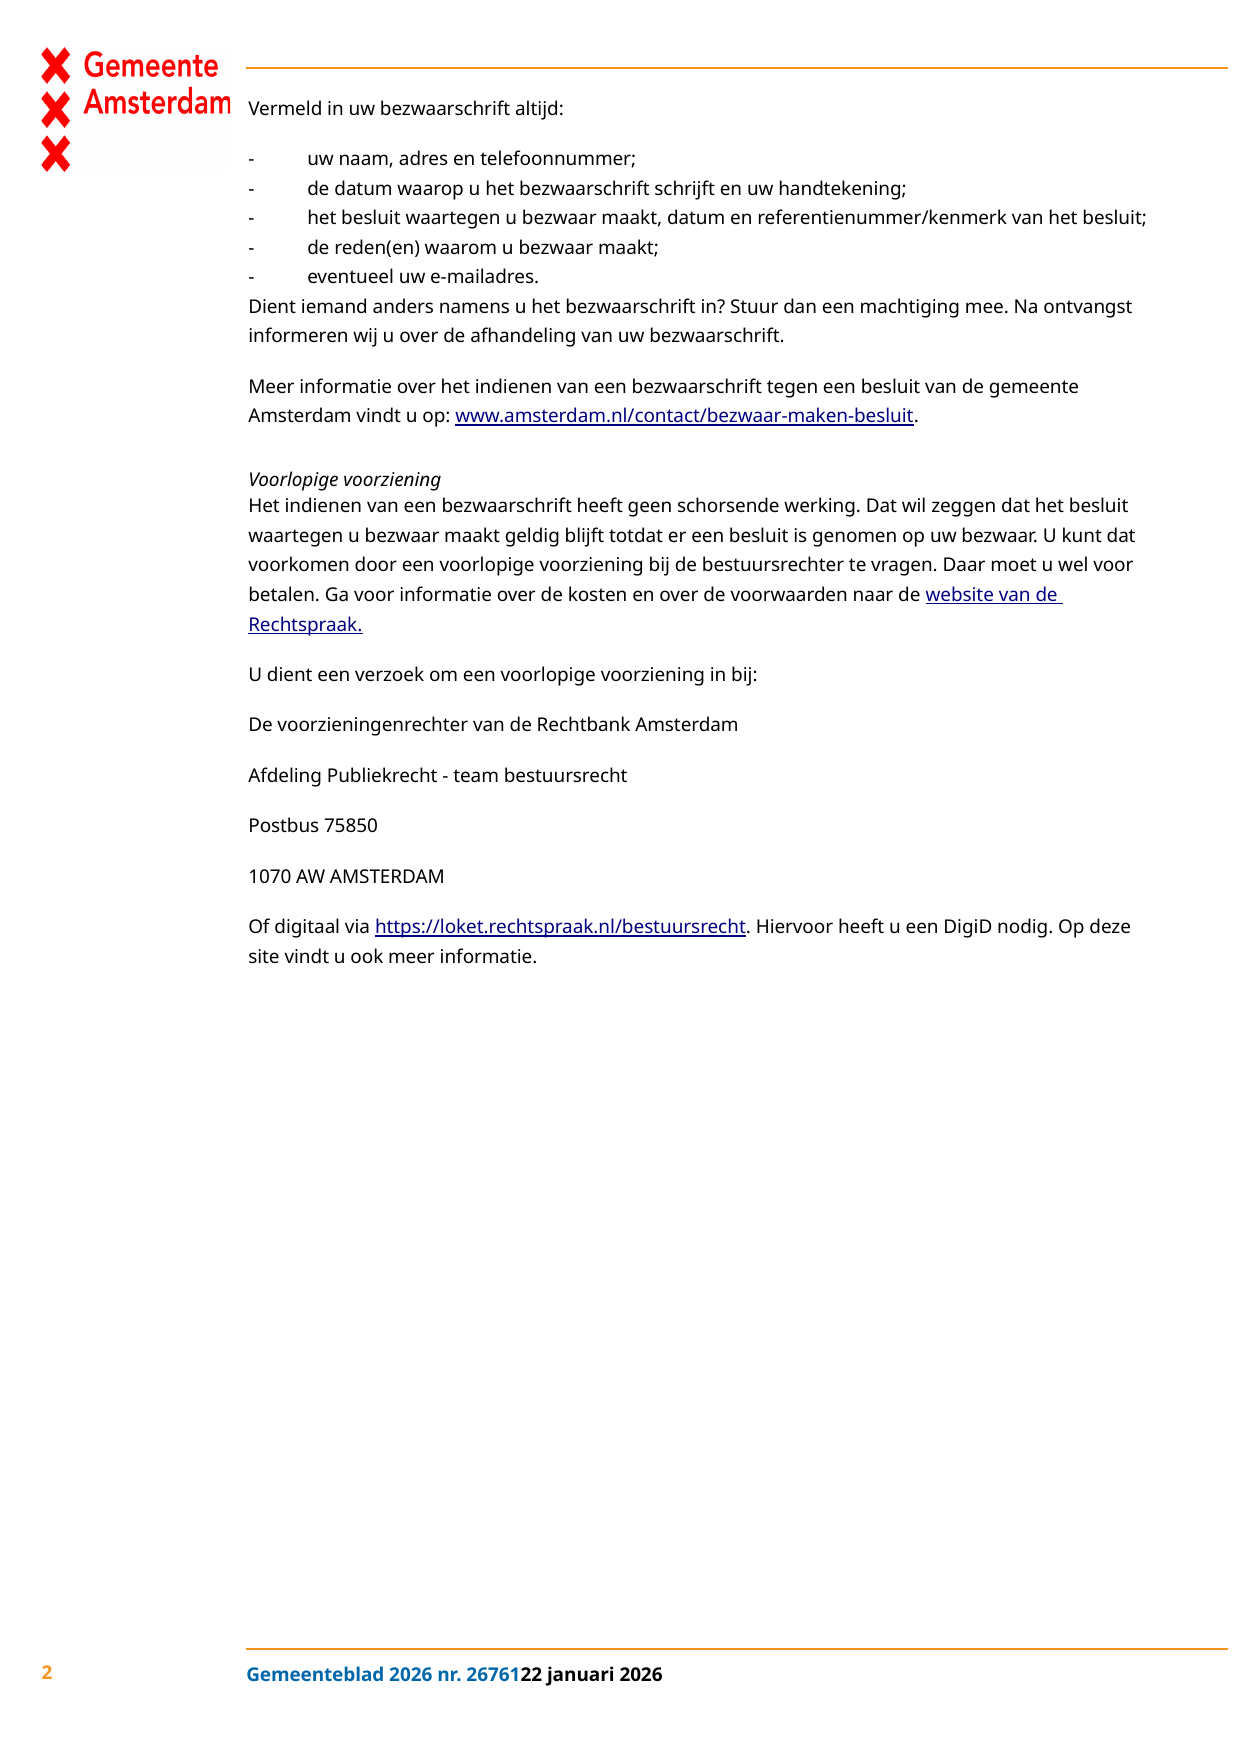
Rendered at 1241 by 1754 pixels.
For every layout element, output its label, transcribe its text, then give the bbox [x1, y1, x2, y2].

picture [41, 47, 231, 172]
list de reden(en) waarom u bezwaar maakt; [248, 234, 1152, 260]
list het besluit waartegen u bezwaar maakt, datum en referentienummer/kenmerk van het besluit; [248, 204, 1152, 230]
text Voorlopige voorziening [248, 467, 1152, 492]
list eventueel uw e-mailadres. [248, 263, 1152, 289]
text Meer informatie over het indienen van een bezwaarschrift tegen een besluit van de gemeente Amsterdam vindt u op: www.amsterdam.nl/contact/bezwaar-maken-besluit. [248, 373, 1152, 428]
text Of digitaal via https://loket.rechtspraak.nl/bestuursrecht. Hiervoor heeft u een DigiD nodig. Op deze site vindt u ook meer informatie. [248, 913, 1152, 968]
text Het indienen van een bezwaarschrift heeft geen schorsende werking. Dat wil zeggen dat het besluit waartegen u bezwaar maakt geldig blijft totdat er een besluit is genomen op uw bezwaar. U kunt dat voorkomen door een voorlopige voorziening bij de bestuursrechter te vragen. Daar moet u wel voor betalen. Ga voor informatie over de kosten en over de voorwaarden naar de website van de Rechtspraak. [248, 492, 1152, 636]
list de datum waarop u het bezwaarschrift schrijft en uw handtekening; [248, 175, 1152, 201]
list uw naam, adres en telefoonnummer; [248, 145, 1152, 171]
text Vermeld in uw bezwaarschrift altijd: [248, 95, 1152, 121]
text Dient iemand anders namens u het bezwaarschrift in? Stuur dan een machtiging mee. Na ontvangst informeren wij u over de afhandeling van uw bezwaarschrift. [248, 293, 1152, 348]
text De voorzieningenrechter van de Rechtbank Amsterdam [248, 712, 1152, 737]
text Afdeling Publiekrecht - team bestuursrecht [248, 762, 1152, 788]
text Postbus 75850 [248, 812, 1152, 838]
text U dient een verzoek om een voorlopige voorziening in bij: [248, 661, 1152, 687]
text 1070 AW AMSTERDAM [248, 863, 1152, 888]
